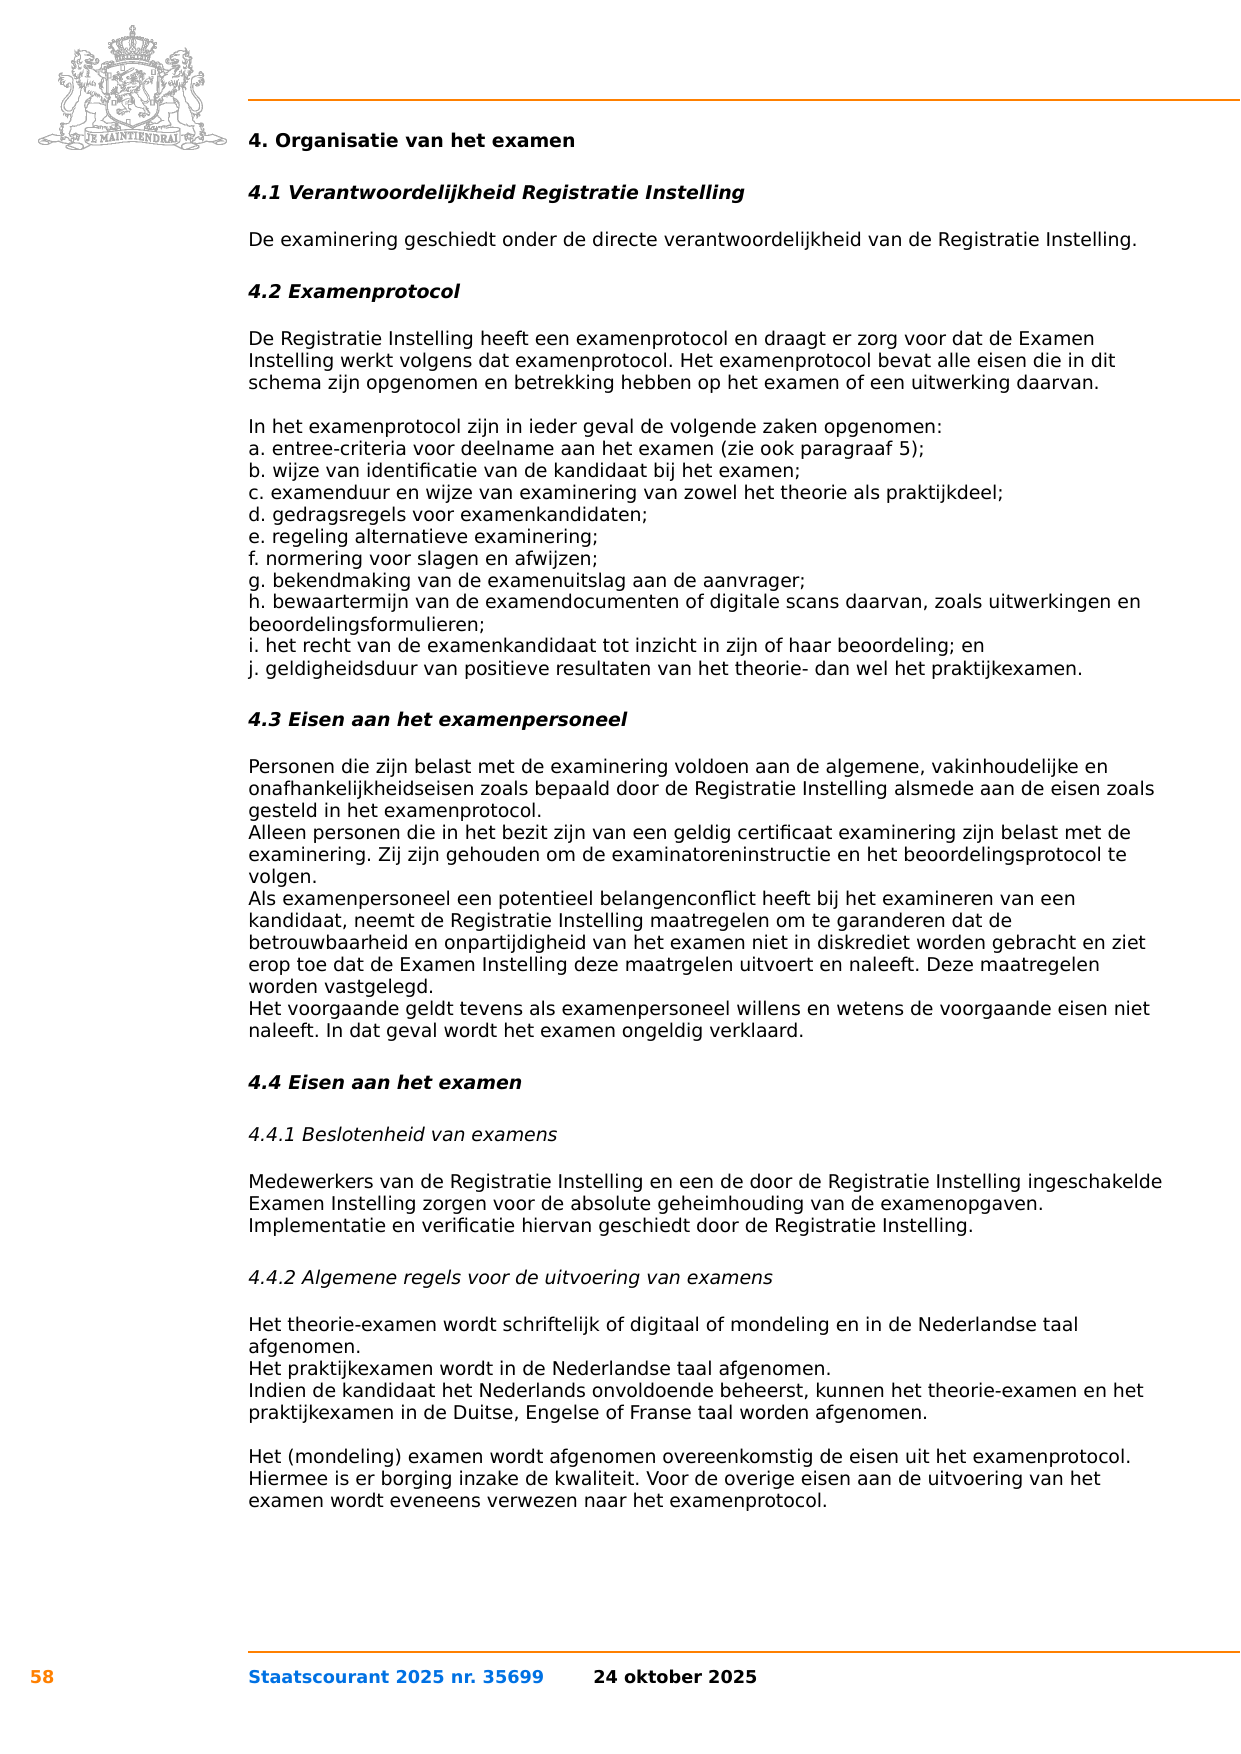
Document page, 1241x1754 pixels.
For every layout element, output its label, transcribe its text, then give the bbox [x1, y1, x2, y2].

text f. normering voor slagen en afwijzen; [248, 547, 1163, 569]
subtitle 4.2 Examenprotocol [248, 281, 1163, 303]
text In het examenprotocol zijn in ieder geval de volgende zaken opgenomen: [248, 416, 1163, 438]
text d. gedragsregels voor examenkandidaten; [248, 503, 1163, 526]
text De examinering geschiedt onder de directe verantwoordelijkheid van de Registratie Instelling. [248, 229, 1163, 251]
text Het theorie-examen wordt schriftelijk of digitaal of mondeling en in de Nederlandse taal afgenomen. [248, 1314, 1163, 1358]
text a. entree-criteria voor deelname aan het examen (zie ook paragraaf 5); [248, 438, 1163, 459]
subtitle 4.4 Eisen aan het examen [248, 1072, 1163, 1094]
text Het (mondeling) examen wordt afgenomen overeenkomstig de eisen uit het examenprotocol. Hiermee is er borging inzake de kwaliteit. Voor de overige eisen aan de uitvoering van het examen wordt eveneens verwezen naar het examenprotocol. [248, 1446, 1163, 1512]
text De Registratie Instelling heeft een examenprotocol en draagt er zorg voor dat de Examen Instelling werkt volgens dat examenprotocol. Het examenprotocol bevat alle eisen die in dit schema zijn opgenomen en betrekking hebben op het examen of een uitwerking daarvan. [248, 328, 1163, 394]
subtitle 4.1 Verantwoordelijkheid Registratie Instelling [248, 182, 1163, 204]
text Het voorgaande geldt tevens als examenpersoneel willens en wetens de voorgaande eisen niet naleeft. In dat geval wordt het examen ongeldig verklaard. [248, 998, 1163, 1042]
text Als examenpersoneel een potentieel belangenconflict heeft bij het examineren van een kandidaat, neemt de Registratie Instelling maatregelen om te garanderen dat de betrouwbaarheid en onpartijdigheid van het examen niet in diskrediet worden gebracht en ziet erop toe dat de Examen Instelling deze maatrgelen uitvoert en naleeft. Deze maatregelen worden vastgelegd. [248, 888, 1163, 998]
text b. wijze van identificatie van de kandidaat bij het examen; [248, 459, 1163, 482]
subtitle 4.4.1 Beslotenheid van examens [248, 1124, 1163, 1146]
text i. het recht van de examenkandidaat tot inzicht in zijn of haar beoordeling; en [248, 635, 1163, 657]
subtitle 4. Organisatie van het examen [248, 130, 1163, 152]
subtitle 4.4.2 Algemene regels voor de uitvoering van examens [248, 1267, 1163, 1289]
text j. geldigheidsduur van positieve resultaten van het theorie- dan wel het praktijkexamen. [248, 657, 1163, 679]
text Personen die zijn belast met de examinering voldoen aan de algemene, vakinhoudelijke en onafhankelijkheidseisen zoals bepaald door de Registratie Instelling alsmede aan de eisen zoals gesteld in het examenprotocol. [248, 756, 1163, 822]
text h. bewaartermijn van de examendocumenten of digitale scans daarvan, zoals uitwerkingen en beoordelingsformulieren; [248, 591, 1163, 635]
picture [38, 25, 227, 150]
text e. regeling alternatieve examinering; [248, 526, 1163, 547]
text g. bekendmaking van de examenuitslag aan de aanvrager; [248, 569, 1163, 591]
text Indien de kandidaat het Nederlands onvoldoende beheerst, kunnen het theorie-examen en het praktijkexamen in de Duitse, Engelse of Franse taal worden afgenomen. [248, 1380, 1163, 1424]
text c. examenduur en wijze van examinering van zowel het theorie als praktijkdeel; [248, 482, 1163, 503]
text Het praktijkexamen wordt in de Nederlandse taal afgenomen. [248, 1358, 1163, 1380]
text Alleen personen die in het bezit zijn van een geldig certificaat examinering zijn belast met de examinering. Zij zijn gehouden om de examinatoreninstructie en het beoordelingsprotocol te volgen. [248, 822, 1163, 888]
subtitle 4.3 Eisen aan het examenpersoneel [248, 709, 1163, 731]
text Medewerkers van de Registratie Instelling en een de door de Registratie Instelling ingeschakelde Examen Instelling zorgen voor de absolute geheimhouding van de examenopgaven. Implementatie en verificatie hiervan geschiedt door de Registratie Instelling. [248, 1171, 1163, 1237]
